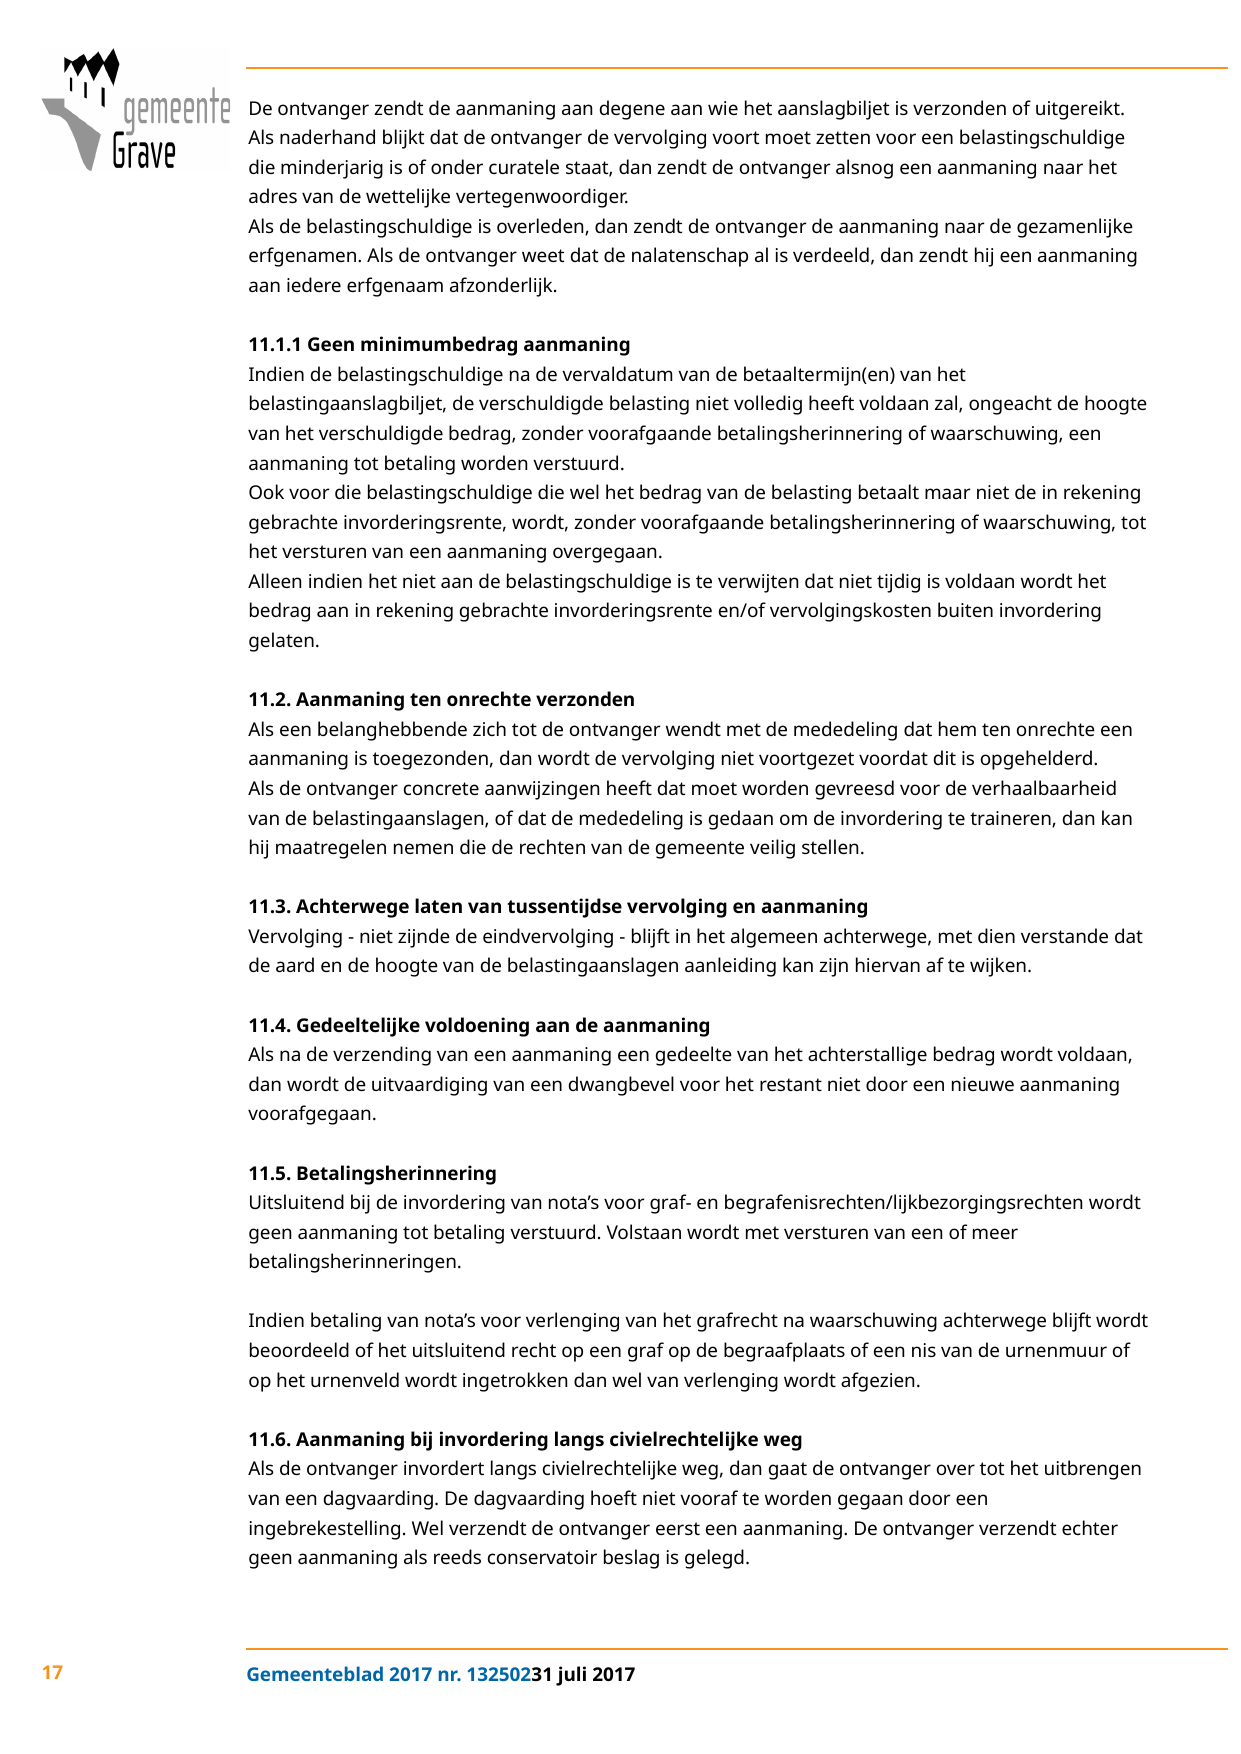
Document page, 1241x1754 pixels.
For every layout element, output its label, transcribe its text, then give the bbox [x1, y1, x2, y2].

text Als de belastingschuldige is overleden, dan zendt de ontvanger de aanmaning naar de gezamenlijke erfgenamen. Als de ontvanger weet dat de nalatenschap al is verdeeld, dan zendt hij een aanmaning aan iedere erfgenaam afzonderlijk. [248, 213, 1152, 298]
text Als naderhand blijkt dat de ontvanger de vervolging voort moet zetten voor een belastingschuldige die minderjarig is of onder curatele staat, dan zendt de ontvanger alsnog een aanmaning naar het adres van de wettelijke vertegenwoordiger. [248, 124, 1152, 209]
text Indien betaling van nota’s voor verlenging van het grafrecht na waarschuwing achterwege blijft wordt beoordeeld of het uitsluitend recht op een graf op de begraafplaats of een nis van de urnenmuur of op het urnenveld wordt ingetrokken dan wel van verlenging wordt afgezien. [248, 1308, 1152, 1393]
text 11.6. Aanmaning bij invordering langs civielrechtelijke weg [248, 1426, 1152, 1452]
text Als na de verzending van een aanmaning een gedeelte van het achterstallige bedrag wordt voldaan, dan wordt de uitvaardiging van een dwangbevel voor het restant niet door een nieuwe aanmaning voorafgegaan. [248, 1041, 1152, 1126]
text 11.3. Achterwege laten van tussentijdse vervolging en aanmaning [248, 893, 1152, 919]
text Als een belanghebbende zich tot de ontvanger wendt met de mededeling dat hem ten onrechte een aanmaning is toegezonden, dan wordt de vervolging niet voortgezet voordat dit is opgehelderd. [248, 716, 1152, 771]
text Als de ontvanger invordert langs civielrechtelijke weg, dan gaat de ontvanger over tot het uitbrengen van een dagvaarding. De dagvaarding hoeft niet vooraf te worden gegaan door een ingebrekestelling. Wel verzendt de ontvanger eerst een aanmaning. De ontvanger verzendt echter geen aanmaning als reeds conservatoir beslag is gelegd. [248, 1456, 1152, 1570]
picture [41, 47, 231, 172]
text Uitsluitend bij de invordering van nota’s voor graf- en begrafenisrechten/lijkbezorgingsrechten wordt geen aanmaning tot betaling verstuurd. Volstaan wordt met versturen van een of meer betalingsherinneringen. [248, 1189, 1152, 1274]
text 11.1.1 Geen minimumbedrag aanmaning [248, 331, 1152, 357]
text De ontvanger zendt de aanmaning aan degene aan wie het aanslagbiljet is verzonden of uitgereikt. [248, 95, 1152, 121]
text 11.2. Aanmaning ten onrechte verzonden [248, 686, 1152, 712]
text 11.4. Gedeeltelijke voldoening aan de aanmaning [248, 1012, 1152, 1038]
text Als de ontvanger concrete aanwijzingen heeft dat moet worden gevreesd voor de verhaalbaarheid van de belastingaanslagen, of dat de mededeling is gedaan om de invordering te traineren, dan kan hij maatregelen nemen die de rechten van de gemeente veilig stellen. [248, 775, 1152, 860]
text Alleen indien het niet aan de belastingschuldige is te verwijten dat niet tijdig is voldaan wordt het bedrag aan in rekening gebrachte invorderingsrente en/of vervolgingskosten buiten invordering gelaten. [248, 568, 1152, 653]
text 11.5. Betalingsherinnering [248, 1160, 1152, 1186]
text Vervolging - niet zijnde de eindvervolging - blijft in het algemeen achterwege, met dien verstande dat de aard en de hoogte van de belastingaanslagen aanleiding kan zijn hiervan af te wijken. [248, 923, 1152, 978]
text Indien de belastingschuldige na de vervaldatum van de betaaltermijn(en) van het belastingaanslagbiljet, de verschuldigde belasting niet volledig heeft voldaan zal, ongeacht de hoogte van het verschuldigde bedrag, zonder voorafgaande betalingsherinnering of waarschuwing, een aanmaning tot betaling worden verstuurd. [248, 361, 1152, 476]
text Ook voor die belastingschuldige die wel het bedrag van de belasting betaalt maar niet de in rekening gebrachte invorderingsrente, wordt, zonder voorafgaande betalingsherinnering of waarschuwing, tot het versturen van een aanmaning overgegaan. [248, 479, 1152, 564]
